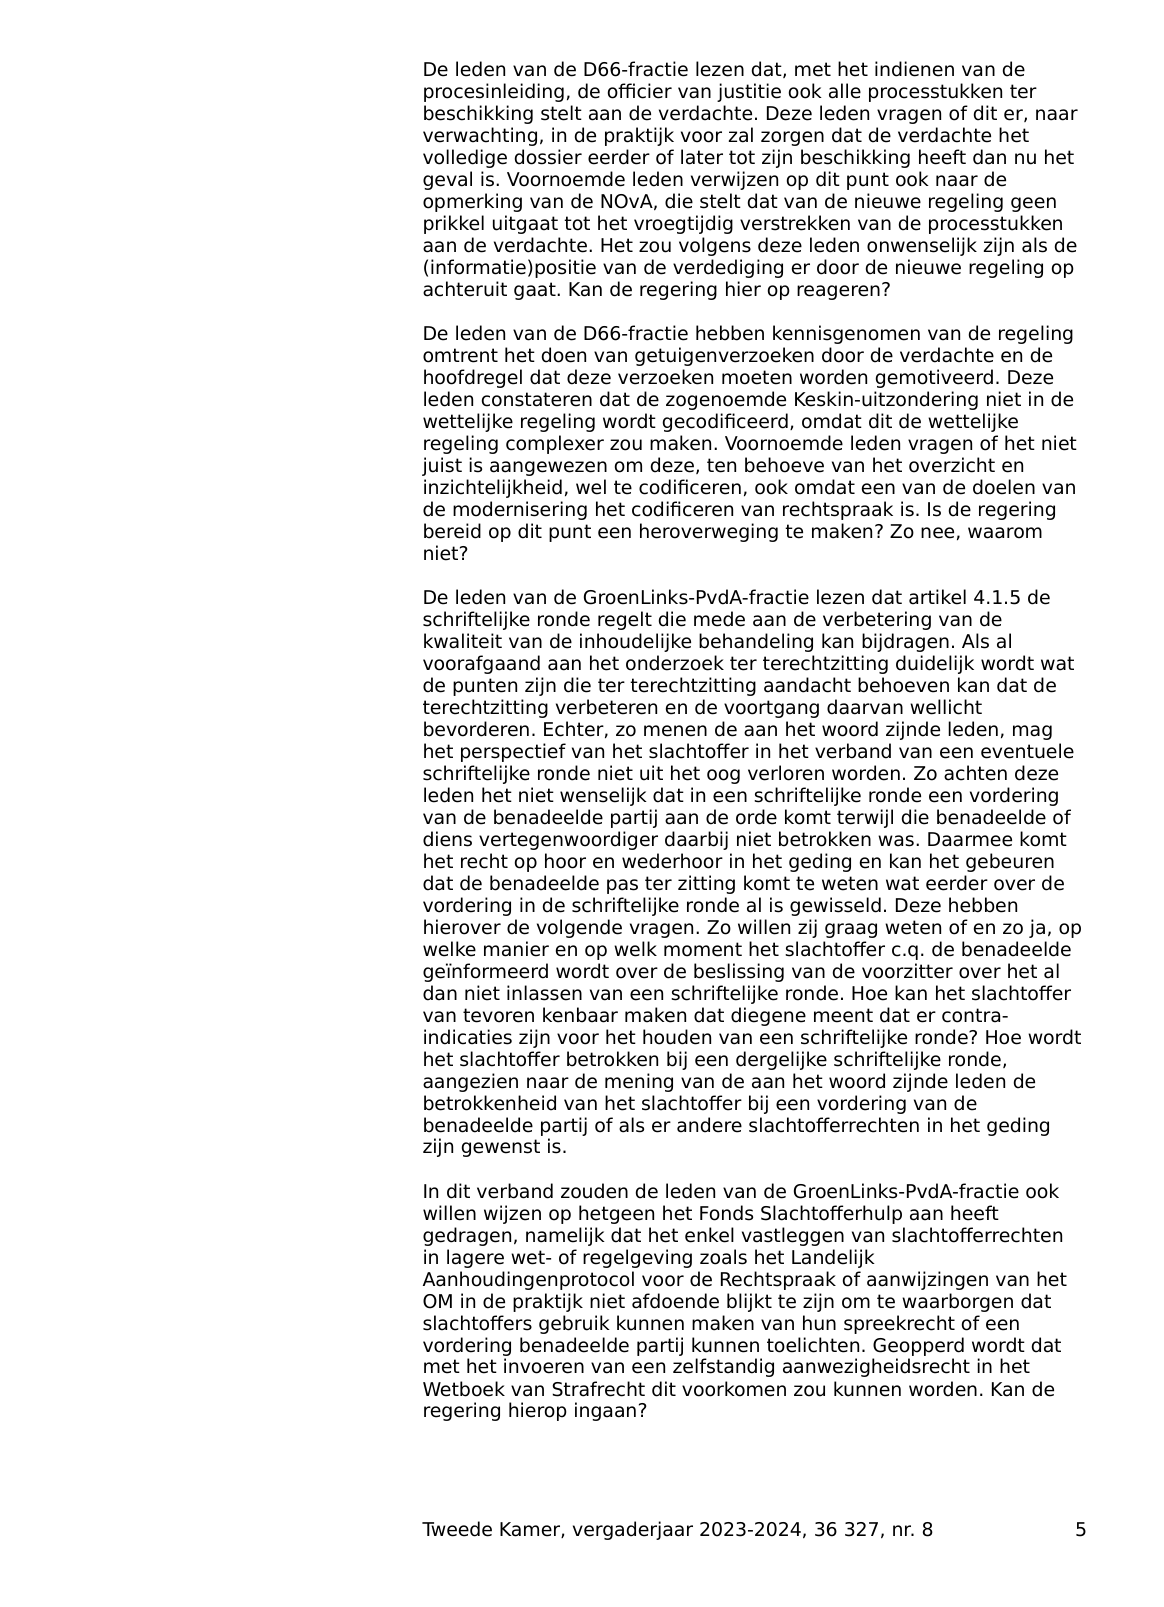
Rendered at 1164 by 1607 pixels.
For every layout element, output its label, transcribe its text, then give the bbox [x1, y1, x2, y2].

text In dit verband zouden de leden van de GroenLinks-PvdA-fractie ook willen wijzen op hetgeen het Fonds Slachtofferhulp aan heeft gedragen, namelijk dat het enkel vastleggen van slachtofferrechten in lagere wet- of regelgeving zoals het Landelijk Aanhoudingenprotocol voor de Rechtspraak of aanwijzingen van het OM in de praktijk niet afdoende blijkt te zijn om te waarborgen dat slachtoffers gebruik kunnen maken van hun spreekrecht of een vordering benadeelde partij kunnen toelichten. Geopperd wordt dat met het invoeren van een zelfstandig aanwezigheidsrecht in het Wetboek van Strafrecht dit voorkomen zou kunnen worden. Kan de regering hierop ingaan? [422, 1181, 1087, 1422]
text De leden van de D66-fractie lezen dat, met het indienen van de procesinleiding, de officier van justitie ook alle processtukken ter beschikking stelt aan de verdachte. Deze leden vragen of dit er, naar verwachting, in de praktijk voor zal zorgen dat de verdachte het volledige dossier eerder of later tot zijn beschikking heeft dan nu het geval is. Voornoemde leden verwijzen op dit punt ook naar de opmerking van de NOvA, die stelt dat van de nieuwe regeling geen prikkel uitgaat tot het vroegtijdig verstrekken van de processtukken aan de verdachte. Het zou volgens deze leden onwenselijk zijn als de (informatie)positie van de verdediging er door de nieuwe regeling op achteruit gaat. Kan de regering hier op reageren? [422, 59, 1087, 301]
text De leden van de D66-fractie hebben kennisgenomen van de regeling omtrent het doen van getuigenverzoeken door de verdachte en de hoofdregel dat deze verzoeken moeten worden gemotiveerd. Deze leden constateren dat de zogenoemde Keskin-uitzondering niet in de wettelijke regeling wordt gecodificeerd, omdat dit de wettelijke regeling complexer zou maken. Voornoemde leden vragen of het niet juist is aangewezen om deze, ten behoeve van het overzicht en inzichtelijkheid, wel te codificeren, ook omdat een van de doelen van de modernisering het codificeren van rechtspraak is. Is de regering bereid op dit punt een heroverweging te maken? Zo nee, waarom niet? [422, 323, 1087, 565]
text De leden van de GroenLinks-PvdA-fractie lezen dat artikel 4.1.5 de schriftelijke ronde regelt die mede aan de verbetering van de kwaliteit van de inhoudelijke behandeling kan bijdragen. Als al voorafgaand aan het onderzoek ter terechtzitting duidelijk wordt wat de punten zijn die ter terechtzitting aandacht behoeven kan dat de terechtzitting verbeteren en de voortgang daarvan wellicht bevorderen. Echter, zo menen de aan het woord zijnde leden, mag het perspectief van het slachtoffer in het verband van een eventuele schriftelijke ronde niet uit het oog verloren worden. Zo achten deze leden het niet wenselijk dat in een schriftelijke ronde een vordering van de benadeelde partij aan de orde komt terwijl die benadeelde of diens vertegenwoordiger daarbij niet betrokken was. Daarmee komt het recht op hoor en wederhoor in het geding en kan het gebeuren dat de benadeelde pas ter zitting komt te weten wat eerder over de vordering in de schriftelijke ronde al is gewisseld. Deze hebben hierover de volgende vragen. Zo willen zij graag weten of en zo ja, op welke manier en op welk moment het slachtoffer c.q. de benadeelde geïnformeerd wordt over de beslissing van de voorzitter over het al dan niet inlassen van een schriftelijke ronde. Hoe kan het slachtoffer van tevoren kenbaar maken dat diegene meent dat er contra-indicaties zijn voor het houden van een schriftelijke ronde? Hoe wordt het slachtoffer betrokken bij een dergelijke schriftelijke ronde, aangezien naar de mening van de aan het woord zijnde leden de betrokkenheid van het slachtoffer bij een vordering van de benadeelde partij of als er andere slachtofferrechten in het geding zijn gewenst is. [422, 587, 1087, 1158]
